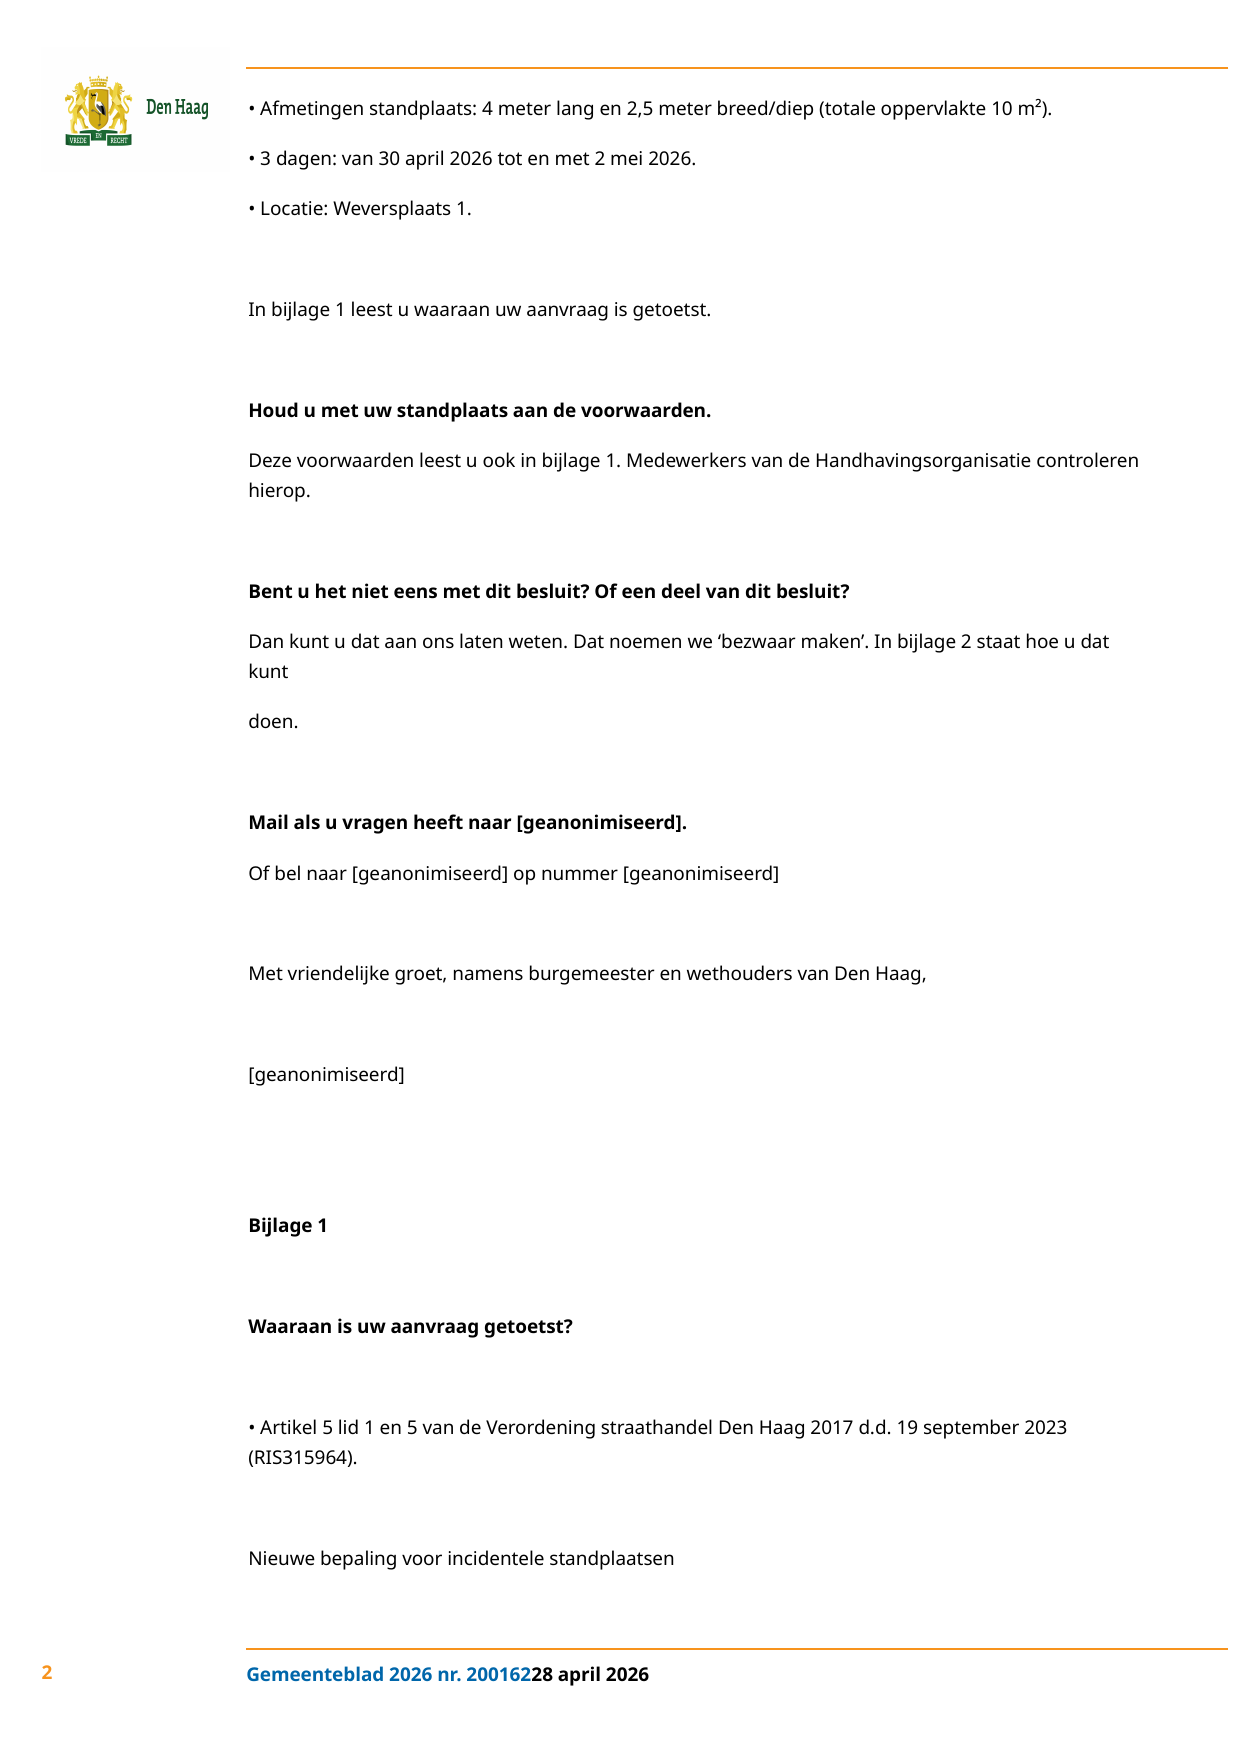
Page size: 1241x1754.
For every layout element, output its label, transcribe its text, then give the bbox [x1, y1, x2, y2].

text Of bel naar [geanonimiseerd] op nummer [geanonimiseerd] [248, 860, 1152, 886]
text Mail als u vragen heeft naar [geanonimiseerd]. [248, 809, 1152, 835]
text Met vriendelijke groet, namens burgemeester en wethouders van Den Haag, [248, 961, 1152, 986]
text Bent u het niet eens met dit besluit? Of een deel van dit besluit? [248, 578, 1152, 604]
picture [41, 47, 231, 172]
text Bijlage 1 [248, 1213, 1152, 1238]
text Houd u met uw standplaats aan de voorwaarden. [248, 397, 1152, 423]
text [geanonimiseerd] [248, 1061, 1152, 1087]
text Deze voorwaarden leest u ook in bijlage 1. Medewerkers van de Handhavingsorganisatie controleren hierop. [248, 448, 1152, 503]
text Waaraan is uw aanvraag getoetst? [248, 1313, 1152, 1339]
text • 3 dagen: van 30 april 2026 tot en met 2 mei 2026. [248, 145, 1152, 171]
text doen. [248, 708, 1152, 734]
text • Afmetingen standplaats: 4 meter lang en 2,5 meter breed/diep (totale oppervlakte 10 m²). [248, 95, 1152, 121]
text Nieuwe bepaling voor incidentele standplaatsen [248, 1545, 1152, 1571]
text • Locatie: Weversplaats 1. [248, 196, 1152, 221]
text Dan kunt u dat aan ons laten weten. Dat noemen we ‘bezwaar maken’. In bijlage 2 staat hoe u dat kunt [248, 628, 1152, 684]
text • Artikel 5 lid 1 en 5 van de Verordening straathandel Den Haag 2017 d.d. 19 september 2023 (RIS315964). [248, 1414, 1152, 1470]
text In bijlage 1 leest u waaraan uw aanvraag is getoetst. [248, 296, 1152, 322]
